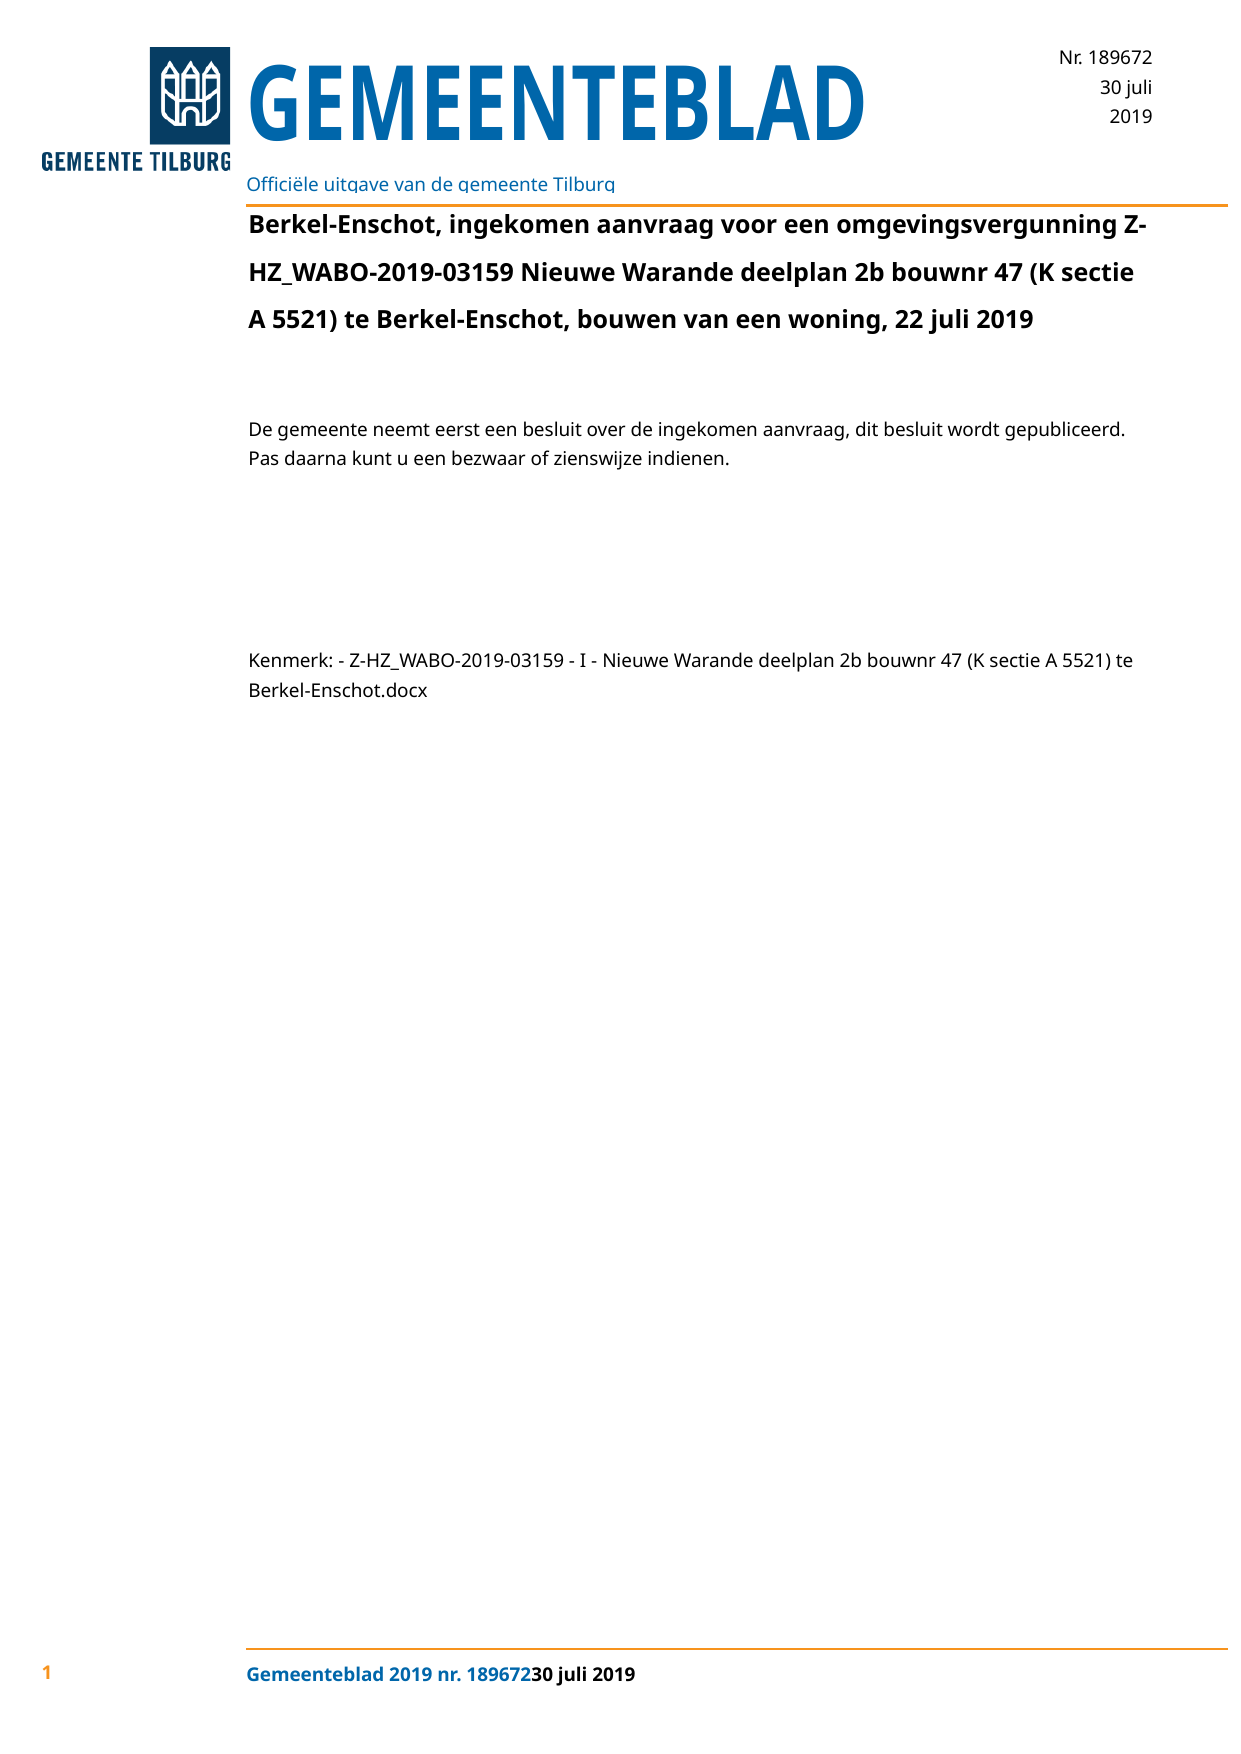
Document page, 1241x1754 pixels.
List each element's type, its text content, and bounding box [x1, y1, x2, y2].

text Kenmerk: - Z-HZ_WABO-2019-03159 - I - Nieuwe Warande deelplan 2b bouwnr 47 (K sectie A 5521) te Berkel-Enschot.docx [248, 647, 1152, 702]
text Berkel-Enschot, ingekomen aanvraag voor een omgevingsvergunning Z-HZ_WABO-2019-03159 Nieuwe Warande deelplan 2b bouwnr 47 (K sectie A 5521) te Berkel-Enschot, bouwen van een woning, 22 juli 2019 [248, 207, 1152, 336]
text De gemeente neemt eerst een besluit over de ingekomen aanvraag, dit besluit wordt gepubliceerd. Pas daarna kunt u een bezwaar of zienswijze indienen. [248, 416, 1152, 471]
picture [41, 47, 231, 172]
